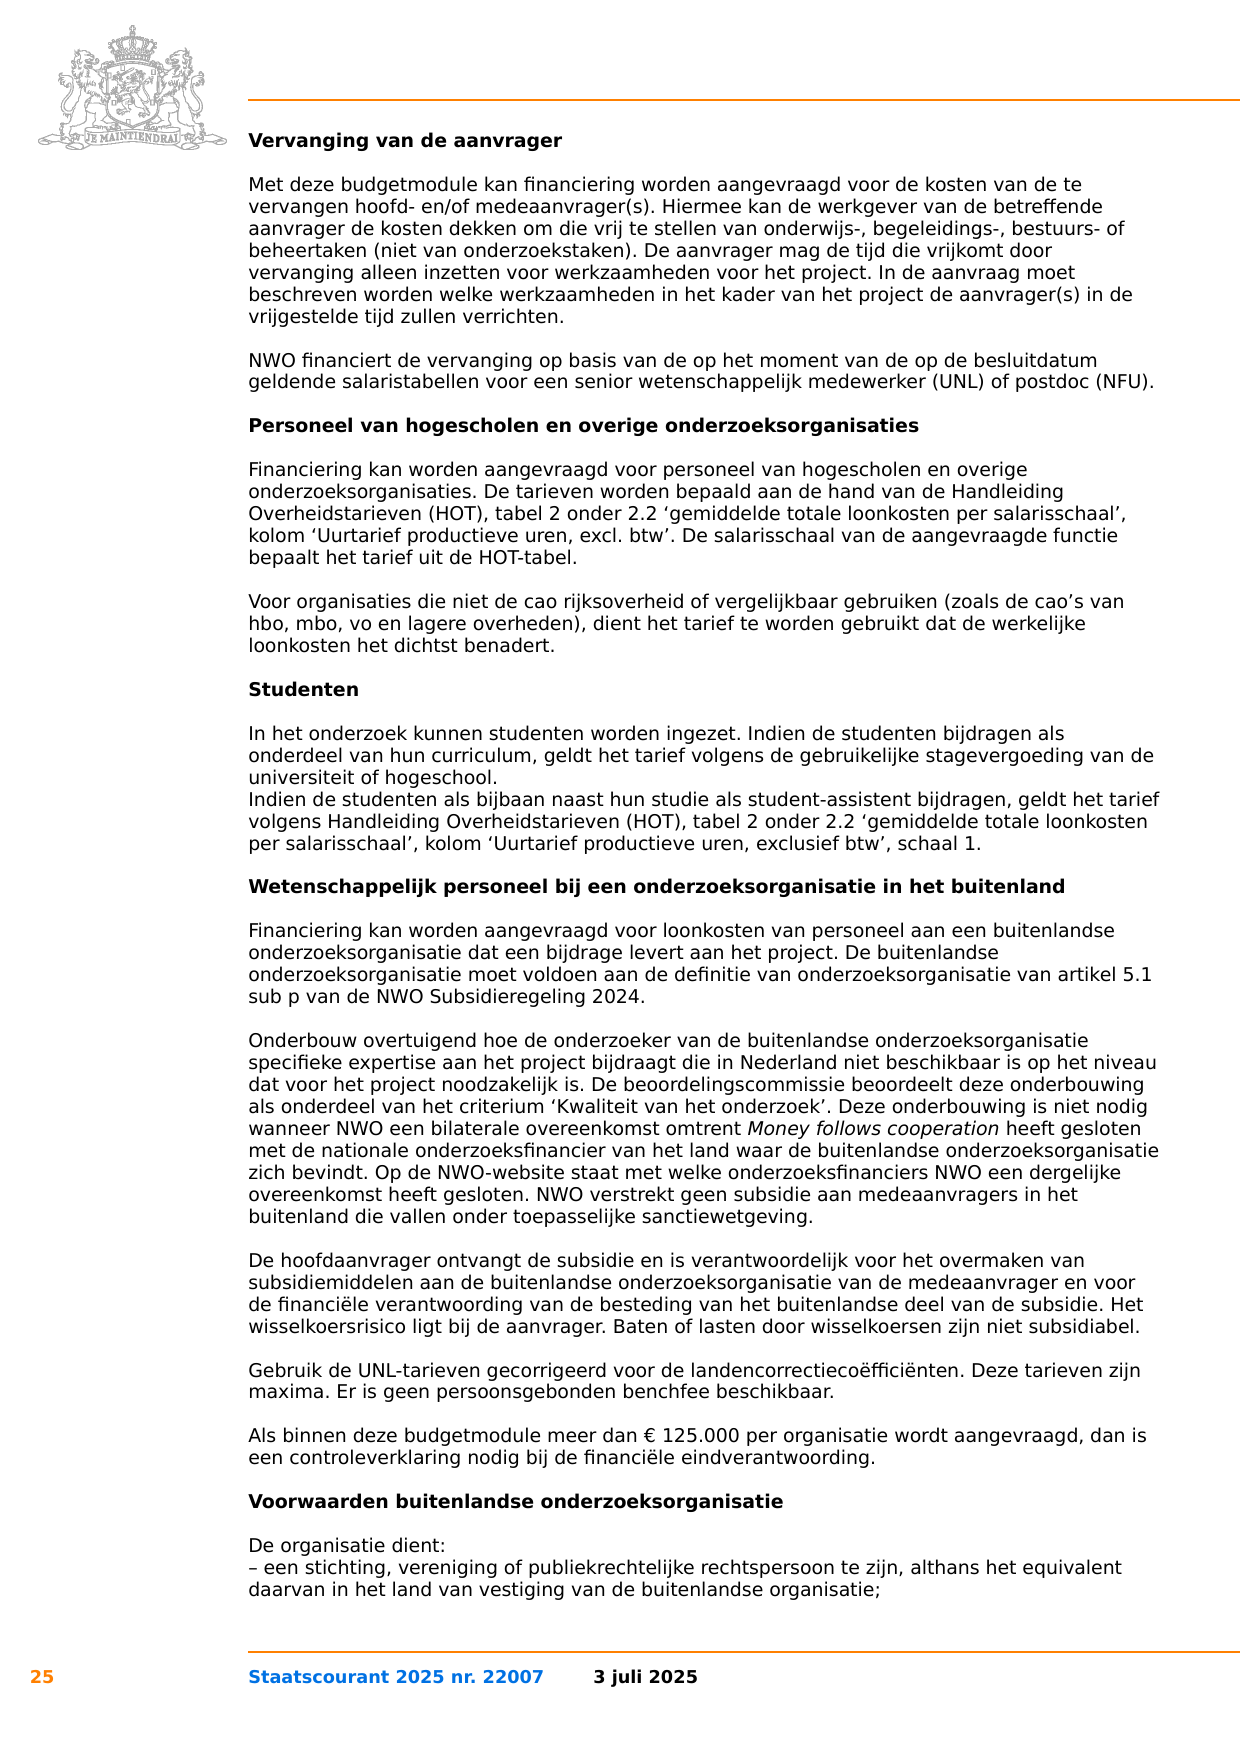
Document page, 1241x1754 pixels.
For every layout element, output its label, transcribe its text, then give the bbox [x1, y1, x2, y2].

text Financiering kan worden aangevraagd voor personeel van hogescholen en overige onderzoeksorganisaties. De tarieven worden bepaald aan de hand van de Handleiding Overheidstarieven (HOT), tabel 2 onder 2.2 ‘gemiddelde totale loonkosten per salarisschaal’, kolom ‘Uurtarief productieve uren, excl. btw’. De salarisschaal van de aangevraagde functie bepaalt het tarief uit de HOT-tabel. [248, 459, 1163, 569]
subtitle Personeel van hogescholen en overige onderzoeksorganisaties [248, 415, 1163, 437]
text De hoofdaanvrager ontvangt de subsidie en is verantwoordelijk voor het overmaken van subsidiemiddelen aan de buitenlandse onderzoeksorganisatie van de medeaanvrager en voor de financiële verantwoording van de besteding van het buitenlandse deel van de subsidie. Het wisselkoersrisico ligt bij de aanvrager. Baten of lasten door wisselkoersen zijn niet subsidiabel. [248, 1250, 1163, 1338]
text Onderbouw overtuigend hoe de onderzoeker van de buitenlandse onderzoeksorganisatie specifieke expertise aan het project bijdraagt die in Nederland niet beschikbaar is op het niveau dat voor het project noodzakelijk is. De beoordelingscommissie beoordeelt deze onderbouwing als onderdeel van het criterium ‘Kwaliteit van het onderzoek’. Deze onderbouwing is niet nodig wanneer NWO een bilaterale overeenkomst omtrent Money follows cooperation heeft gesloten met de nationale onderzoeksfinancier van het land waar de buitenlandse onderzoeksorganisatie zich bevindt. Op de NWO-website staat met welke onderzoeksfinanciers NWO een dergelijke overeenkomst heeft gesloten. NWO verstrekt geen subsidie aan medeaanvragers in het buitenland die vallen onder toepasselijke sanctiewetgeving. [248, 1030, 1163, 1228]
subtitle Voorwaarden buitenlandse onderzoeksorganisatie [248, 1491, 1163, 1513]
text Financiering kan worden aangevraagd voor loonkosten van personeel aan een buitenlandse onderzoeksorganisatie dat een bijdrage levert aan het project. De buitenlandse onderzoeksorganisatie moet voldoen aan de definitie van onderzoeksorganisatie van artikel 5.1 sub p van de NWO Subsidieregeling 2024. [248, 920, 1163, 1008]
text In het onderzoek kunnen studenten worden ingezet. Indien de studenten bijdragen als onderdeel van hun curriculum, geldt het tarief volgens de gebruikelijke stagevergoeding van de universiteit of hogeschool. [248, 723, 1163, 788]
text Indien de studenten als bijbaan naast hun studie als student-assistent bijdragen, geldt het tarief volgens Handleiding Overheidstarieven (HOT), tabel 2 onder 2.2 ‘gemiddelde totale loonkosten per salarisschaal’, kolom ‘Uurtarief productieve uren, exclusief btw’, schaal 1. [248, 788, 1163, 854]
subtitle Studenten [248, 679, 1163, 701]
subtitle Vervanging van de aanvrager [248, 130, 1163, 152]
subtitle Wetenschappelijk personeel bij een onderzoeksorganisatie in het buitenland [248, 876, 1163, 898]
text NWO financiert de vervanging op basis van de op het moment van de op de besluitdatum geldende salaristabellen voor een senior wetenschappelijk medewerker (UNL) of postdoc (NFU). [248, 349, 1163, 393]
picture [38, 25, 227, 150]
text Als binnen deze budgetmodule meer dan € 125.000 per organisatie wordt aangevraagd, dan is een controleverklaring nodig bij de financiële eindverantwoording. [248, 1425, 1163, 1469]
text Met deze budgetmodule kan financiering worden aangevraagd voor de kosten van de te vervangen hoofd- en/of medeaanvrager(s). Hiermee kan de werkgever van de betreffende aanvrager de kosten dekken om die vrij te stellen van onderwijs-, begeleidings-, bestuurs- of beheertaken (niet van onderzoekstaken). De aanvrager mag de tijd die vrijkomt door vervanging alleen inzetten voor werkzaamheden voor het project. In de aanvraag moet beschreven worden welke werkzaamheden in het kader van het project de aanvrager(s) in de vrijgestelde tijd zullen verrichten. [248, 174, 1163, 328]
text – een stichting, vereniging of publiekrechtelijke rechtspersoon te zijn, althans het equivalent daarvan in het land van vestiging van de buitenlandse organisatie; [248, 1557, 1163, 1601]
text Gebruik de UNL-tarieven gecorrigeerd voor de landencorrectiecoëfficiënten. Deze tarieven zijn maxima. Er is geen persoonsgebonden benchfee beschikbaar. [248, 1359, 1163, 1403]
text De organisatie dient: [248, 1535, 1163, 1557]
text Voor organisaties die niet de cao rijksoverheid of vergelijkbaar gebruiken (zoals de cao’s van hbo, mbo, vo en lagere overheden), dient het tarief te worden gebruikt dat de werkelijke loonkosten het dichtst benadert. [248, 591, 1163, 657]
